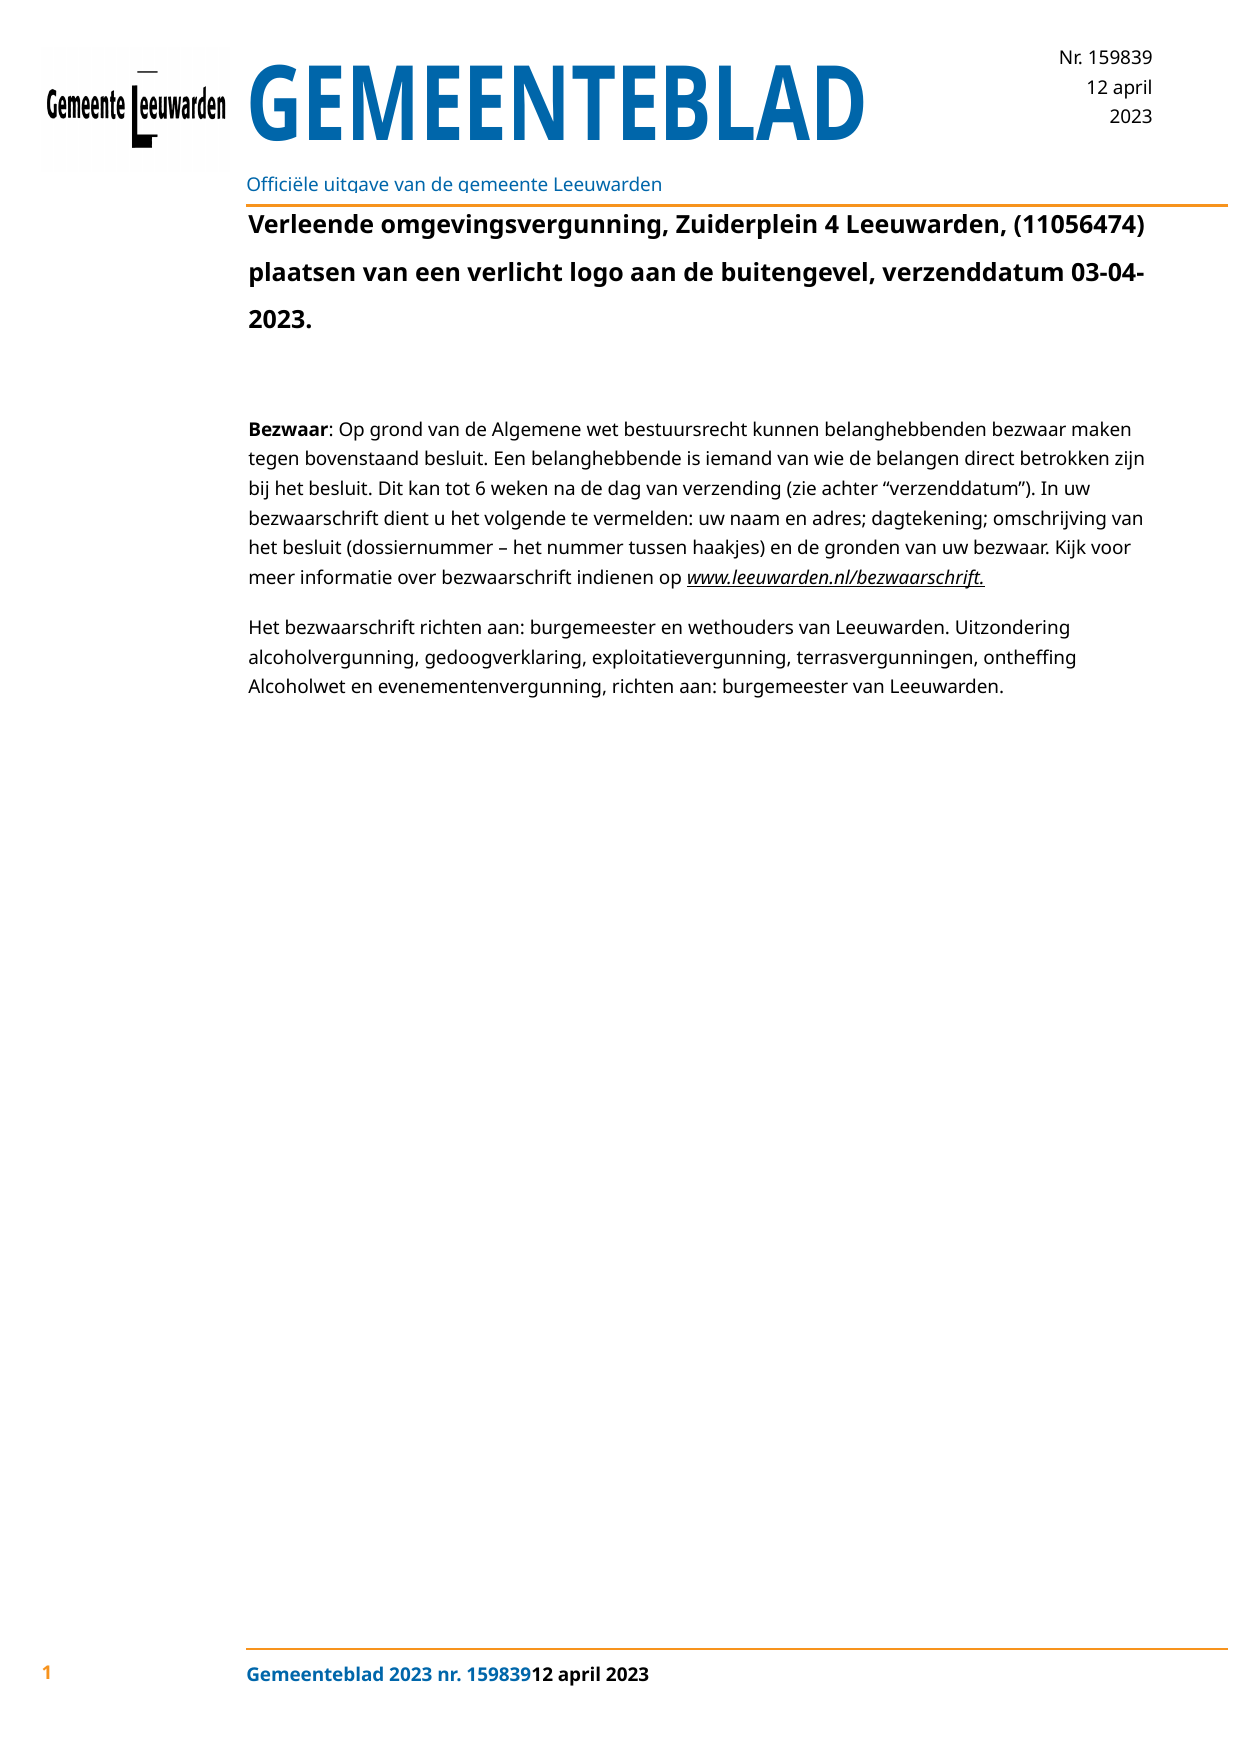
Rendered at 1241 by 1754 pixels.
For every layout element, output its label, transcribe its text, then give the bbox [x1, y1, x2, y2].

text Het bezwaarschrift richten aan: burgemeester en wethouders van Leeuwarden. Uitzondering alcoholvergunning, gedoogverklaring, exploitatievergunning, terrasvergunningen, ontheffing Alcoholwet en evenementenvergunning, richten aan: burgemeester van Leeuwarden. [248, 614, 1152, 699]
text Bezwaar: Op grond van de Algemene wet bestuursrecht kunnen belanghebbenden bezwaar maken tegen bovenstaand besluit. Een belanghebbende is iemand van wie de belangen direct betrokken zijn bij het besluit. Dit kan tot 6 weken na de dag van verzending (zie achter “verzenddatum”). In uw bezwaarschrift dient u het volgende te vermelden: uw naam en adres; dagtekening; omschrijving van het besluit (dossiernummer – het nummer tussen haakjes) en de gronden van uw bezwaar. Kijk voor meer informatie over bezwaarschrift indienen op www.leeuwarden.nl/bezwaarschrift. [248, 416, 1152, 589]
text Verleende omgevingsvergunning, Zuiderplein 4 Leeuwarden, (11056474) plaatsen van een verlicht logo aan de buitengevel, verzenddatum 03-04-2023. [248, 207, 1152, 336]
picture [41, 47, 231, 172]
